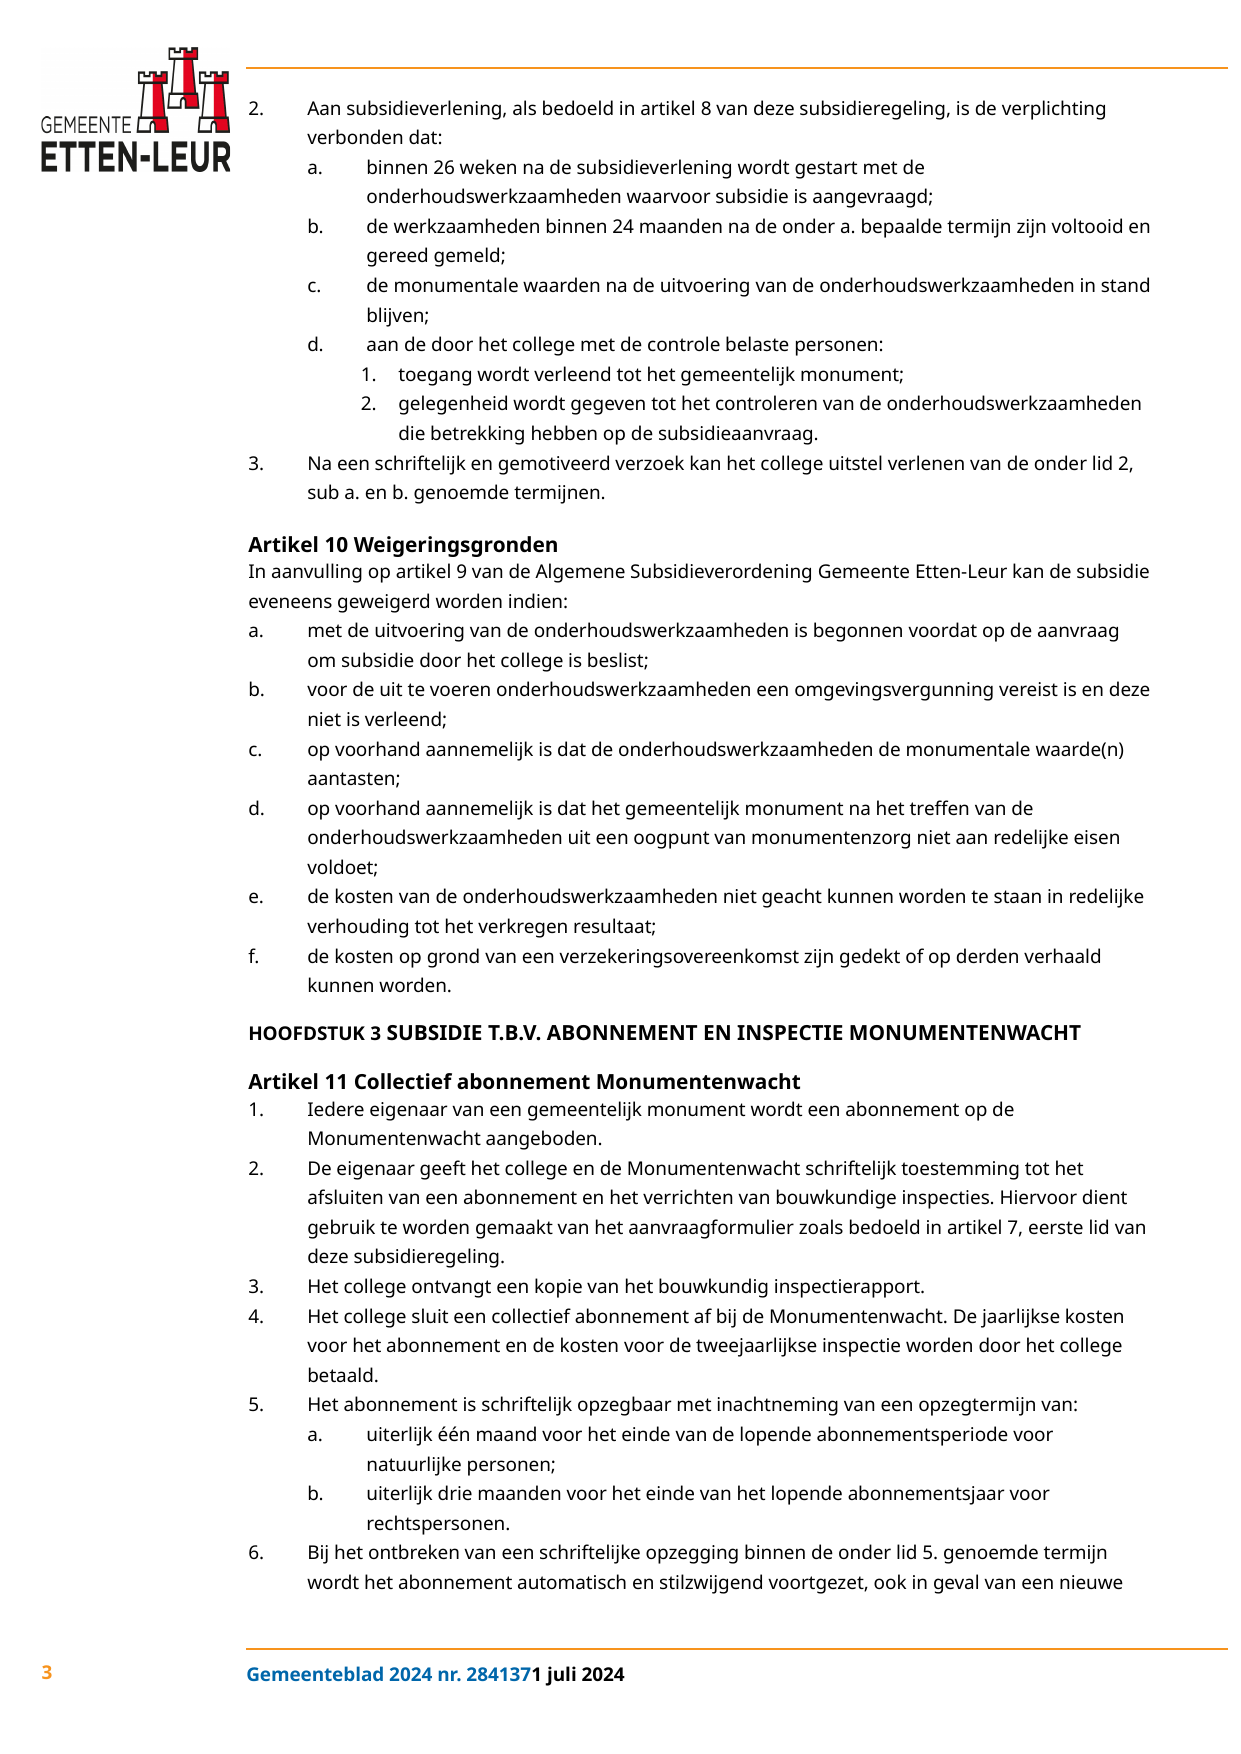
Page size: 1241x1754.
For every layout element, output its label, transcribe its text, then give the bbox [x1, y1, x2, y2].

list Iedere eigenaar van een gemeentelijk monument wordt een abonnement op de Monumentenwacht aangeboden. [248, 1096, 1152, 1151]
list gelegenheid wordt gegeven tot het controleren van de onderhoudswerkzaamheden die betrekking hebben op de subsidieaanvraag. [361, 391, 1152, 446]
list toegang wordt verleend tot het gemeentelijk monument; [361, 361, 1152, 387]
text In aanvulling op artikel 9 van de Algemene Subsidieverordening Gemeente Etten-Leur kan de subsidie eveneens geweigerd worden indien: [248, 558, 1152, 613]
list de monumentale waarden na de uitvoering van de onderhoudswerkzaamheden in stand blijven; [307, 272, 1152, 328]
list uiterlijk drie maanden voor het einde van het lopende abonnementsjaar voor rechtspersonen. [307, 1480, 1152, 1536]
list voor de uit te voeren onderhoudswerkzaamheden een omgevingsvergunning vereist is en deze niet is verleend; [248, 677, 1152, 732]
list De eigenaar geeft het college en de Monumentenwacht schriftelijk toestemming tot het afsluiten van een abonnement en het verrichten van bouwkundige inspecties. Hiervoor dient gebruik te worden gemaakt van het aanvraagformulier zoals bedoeld in artikel 7, eerste lid van deze subsidieregeling. [248, 1155, 1152, 1269]
picture [41, 47, 231, 172]
list de kosten op grond van een verzekeringsovereenkomst zijn gedekt of op derden verhaald kunnen worden. [248, 943, 1152, 998]
list met de uitvoering van de onderhoudswerkzaamheden is begonnen voordat op de aanvraag om subsidie door het college is beslist; [248, 617, 1152, 673]
list Het college ontvangt een kopie van het bouwkundig inspectierapport. [248, 1273, 1152, 1299]
list Bij het ontbreken van een schriftelijke opzegging binnen de onder lid 5. genoemde termijn wordt het abonnement automatisch en stilzwijgend voortgezet, ook in geval van een nieuwe [248, 1539, 1152, 1595]
text Artikel 10 Weigeringsgronden [248, 530, 1152, 558]
list aan de door het college met de controle belaste personen: [307, 331, 1152, 357]
list de kosten van de onderhoudswerkzaamheden niet geacht kunnen worden te staan in redelijke verhouding tot het verkregen resultaat; [248, 884, 1152, 939]
list binnen 26 weken na de subsidieverlening wordt gestart met de onderhoudswerkzaamheden waarvoor subsidie is aangevraagd; [307, 154, 1152, 209]
list uiterlijk één maand voor het einde van de lopende abonnementsperiode voor natuurlijke personen; [307, 1421, 1152, 1476]
list op voorhand aannemelijk is dat het gemeentelijk monument na het treffen van de onderhoudswerkzaamheden uit een oogpunt van monumentenzorg niet aan redelijke eisen voldoet; [248, 795, 1152, 880]
list op voorhand aannemelijk is dat de onderhoudswerkzaamheden de monumentale waarde(n) aantasten; [248, 736, 1152, 791]
list Het abonnement is schriftelijk opzegbaar met inachtneming van een opzegtermijn van: [248, 1392, 1152, 1417]
text HOOFDSTUK 3 SUBSIDIE T.B.V. ABONNEMENT EN INSPECTIE MONUMENTENWACHT [248, 1018, 1152, 1046]
list Het college sluit een collectief abonnement af bij de Monumentenwacht. De jaarlijkse kosten voor het abonnement en de kosten voor de tweejaarlijkse inspectie worden door het college betaald. [248, 1303, 1152, 1388]
list Aan subsidieverlening, als bedoeld in artikel 8 van deze subsidieregeling, is de verplichting verbonden dat: [248, 95, 1152, 150]
list de werkzaamheden binnen 24 maanden na de onder a. bepaalde termijn zijn voltooid en gereed gemeld; [307, 213, 1152, 268]
list Na een schriftelijk en gemotiveerd verzoek kan het college uitstel verlenen van de onder lid 2, sub a. en b. genoemde termijnen. [248, 450, 1152, 505]
text Artikel 11 Collectief abonnement Monumentenwacht [248, 1067, 1152, 1096]
